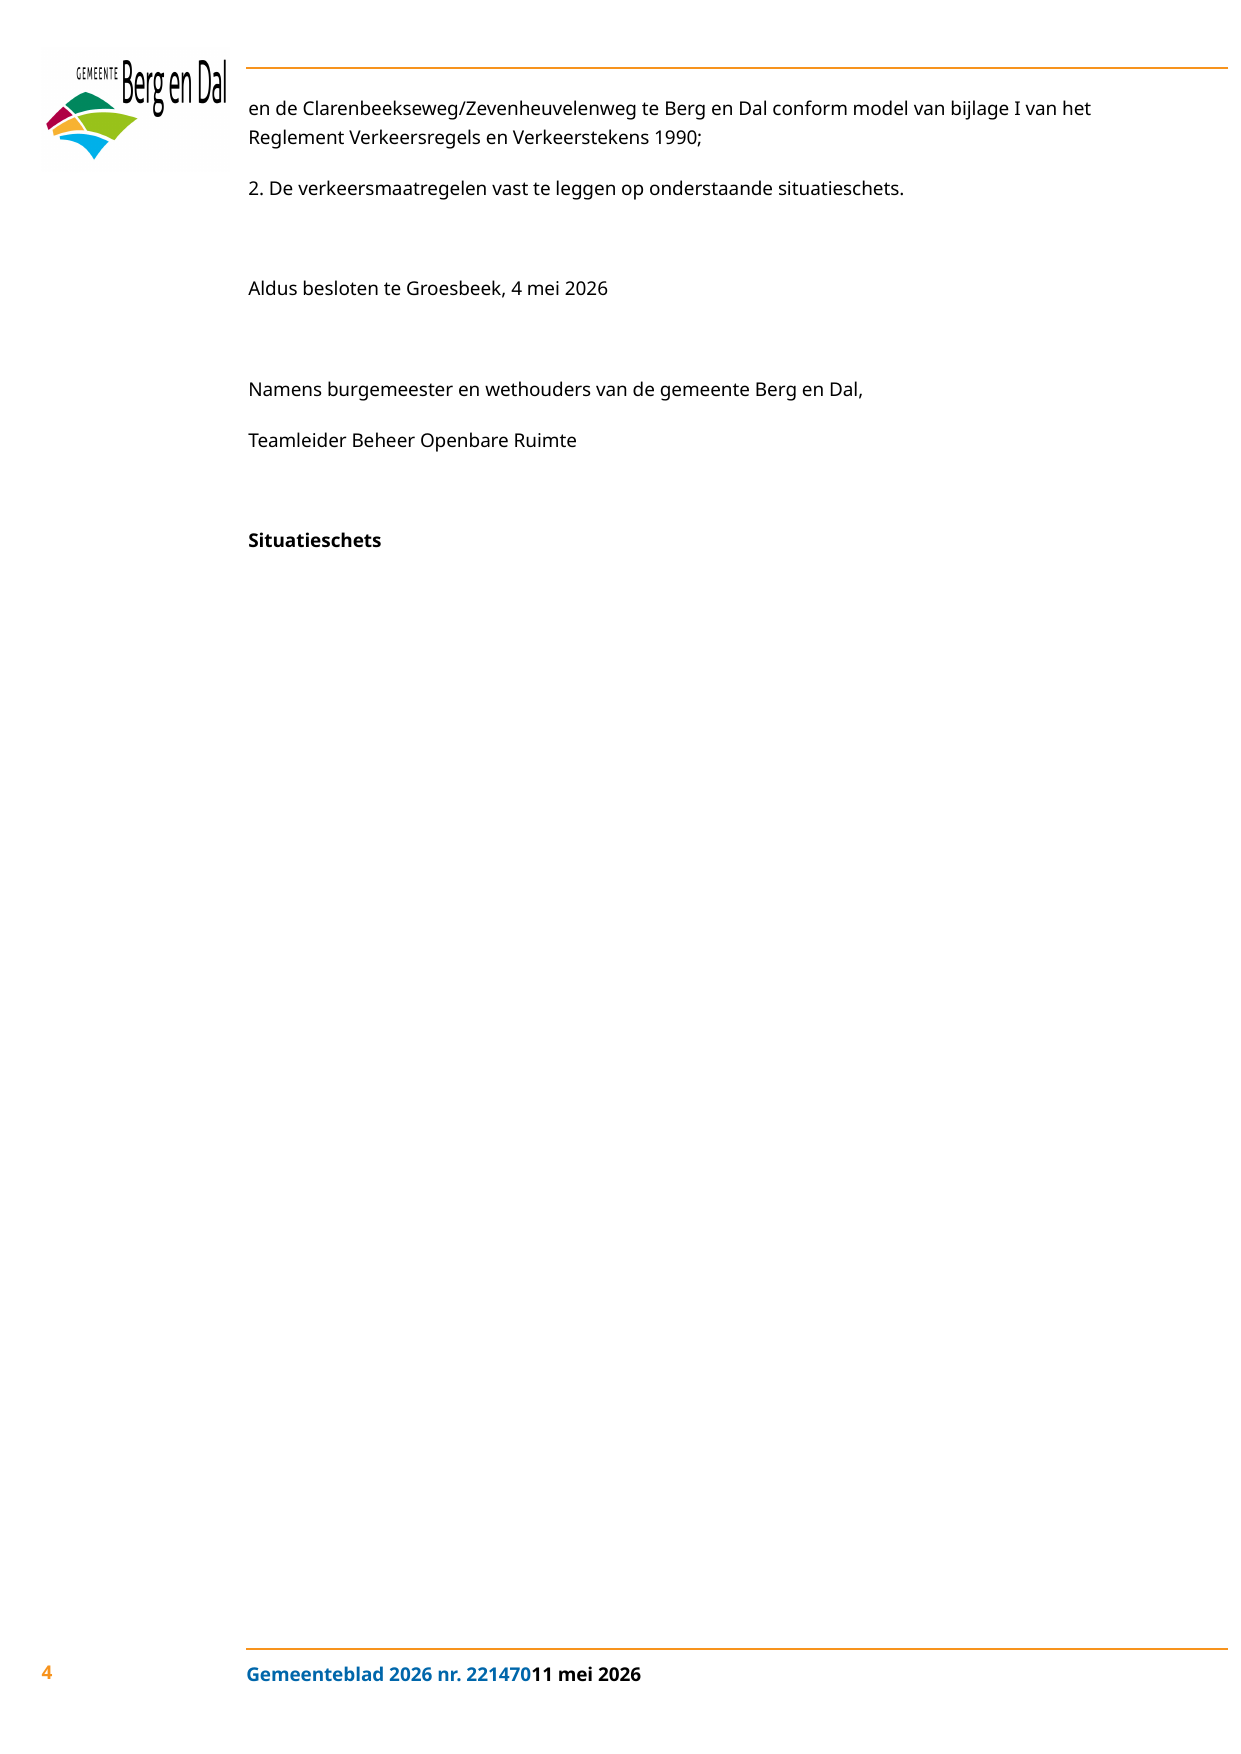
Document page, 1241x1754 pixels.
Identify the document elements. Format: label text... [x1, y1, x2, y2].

text Teamleider Beheer Openbare Ruimte [248, 427, 1152, 453]
text Namens burgemeester en wethouders van de gemeente Berg en Dal, [248, 376, 1152, 402]
text Aldus besloten te Groesbeek, 4 mei 2026 [248, 276, 1152, 301]
picture [41, 47, 231, 172]
text Situatieschets [248, 528, 1152, 553]
text 2. De verkeersmaatregelen vast te leggen op onderstaande situatieschets. [248, 175, 1152, 201]
text en de Clarenbeekseweg/Zevenheuvelenweg te Berg en Dal conform model van bijlage I van het Reglement Verkeersregels en Verkeerstekens 1990; [248, 95, 1152, 150]
